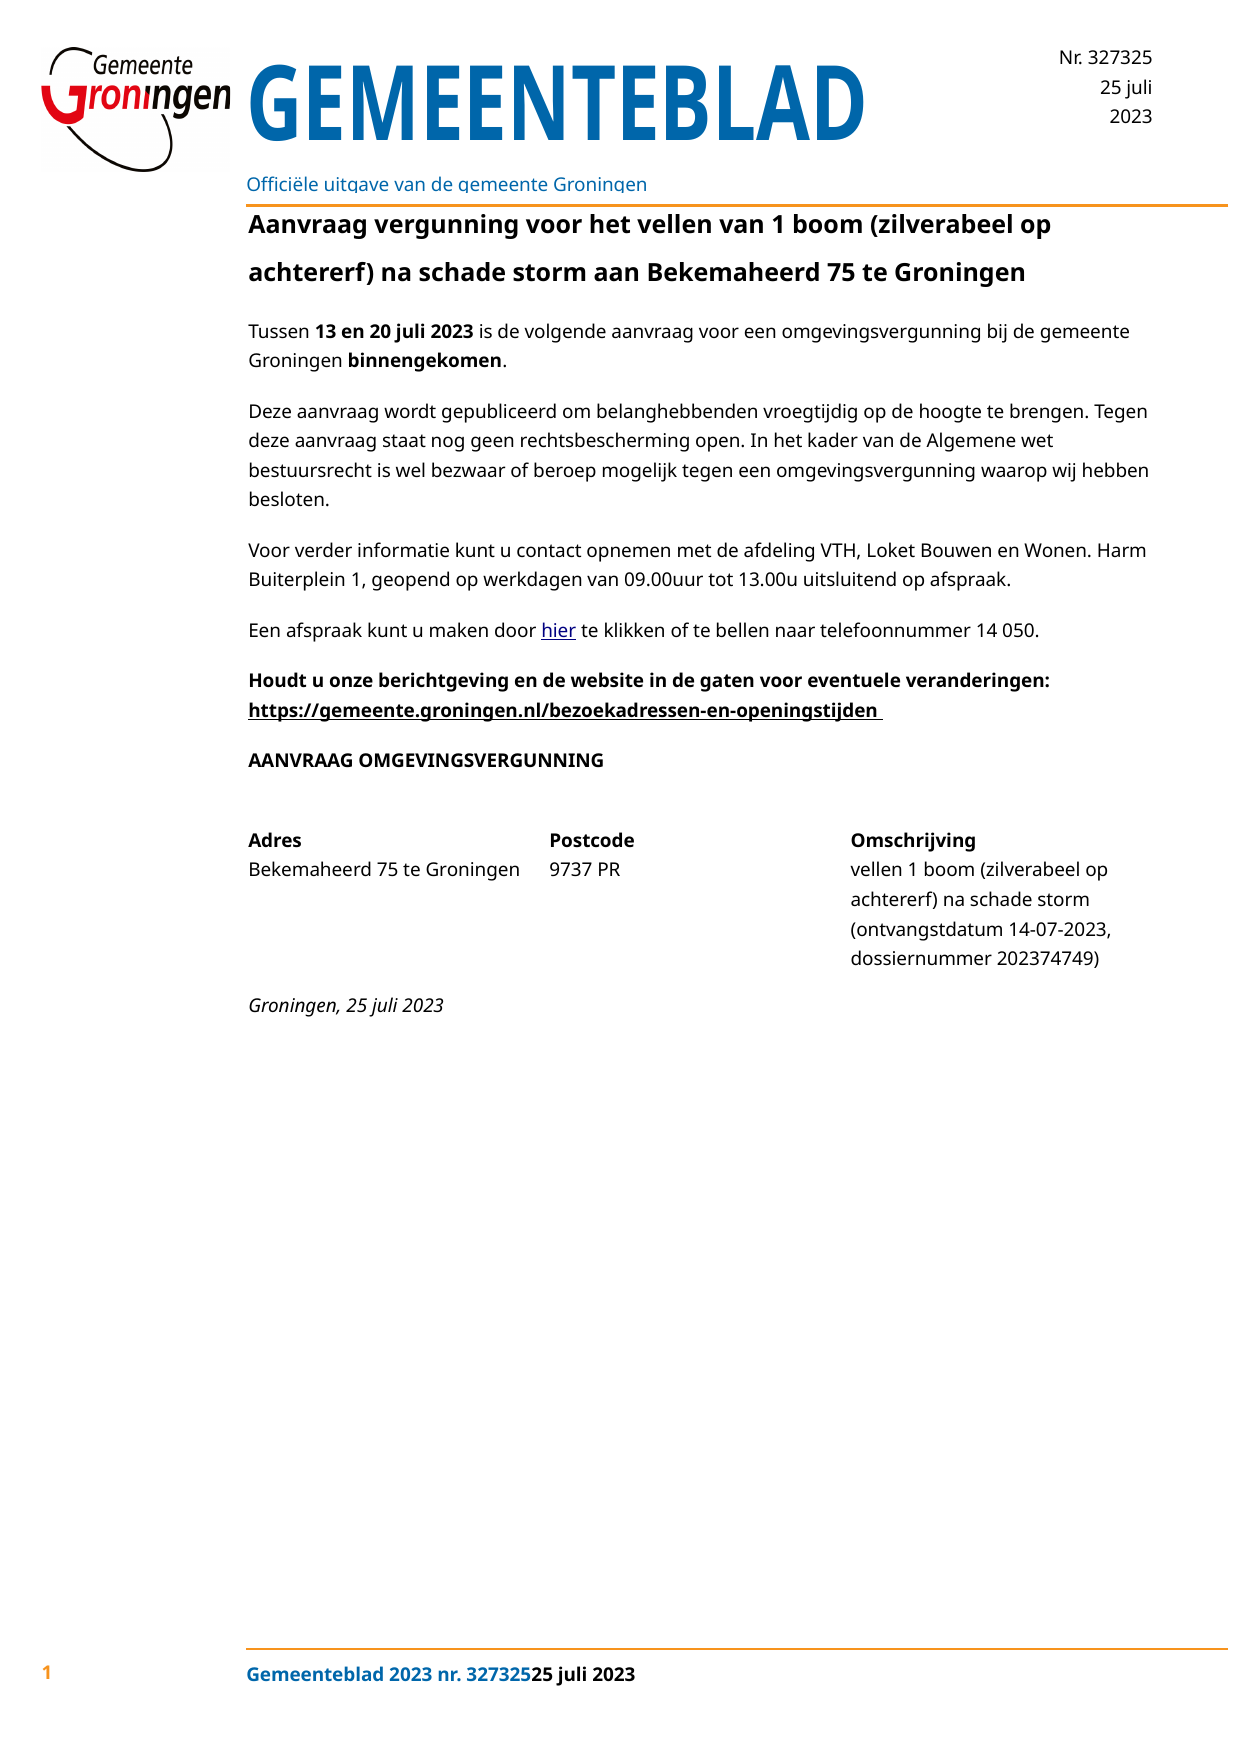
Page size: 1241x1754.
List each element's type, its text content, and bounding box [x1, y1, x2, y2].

table_header Adres [248, 828, 549, 853]
table_header Postcode [549, 828, 850, 853]
table_header Bekemaheerd 75 te Groningen [248, 857, 549, 971]
text Tussen 13 en 20 juli 2023 is de volgende aanvraag voor een omgevingsvergunning bij de gemeente Groningen binnengekomen. [248, 318, 1152, 373]
text Deze aanvraag wordt gepubliceerd om belanghebbenden vroegtijdig op de hoogte te brengen. Tegen deze aanvraag staat nog geen rechtsbescherming open. In het kader van de Algemene wet bestuursrecht is wel bezwaar of beroep mogelijk tegen een omgevingsvergunning waarop wij hebben besloten. [248, 398, 1152, 512]
text AANVRAAG OMGEVINGSVERGUNNING [248, 747, 1152, 773]
text Een afspraak kunt u maken door hier te klikken of te bellen naar telefoonnummer 14 050. [248, 617, 1152, 643]
table_header Omschrijving [850, 828, 1152, 853]
table_header 9737 PR [549, 857, 850, 971]
text Groningen, 25 juli 2023 [248, 993, 1152, 1018]
picture [41, 47, 231, 172]
text Aanvraag vergunning voor het vellen van 1 boom (zilverabeel op achtererf) na schade storm aan Bekemaheerd 75 te Groningen [248, 207, 1152, 288]
table_header vellen 1 boom (zilverabeel op achtererf) na schade storm (ontvangstdatum 14-07-2023, dossiernummer 202374749) [850, 857, 1152, 971]
text Voor verder informatie kunt u contact opnemen met de afdeling VTH, Loket Bouwen en Wonen. Harm Buiterplein 1, geopend op werkdagen van 09.00uur tot 13.00u uitsluitend op afspraak. [248, 537, 1152, 592]
text Houdt u onze berichtgeving en de website in de gaten voor eventuele veranderingen: https://gemeente.groningen.nl/bezoekadressen-en-openingstijden [248, 667, 1152, 723]
